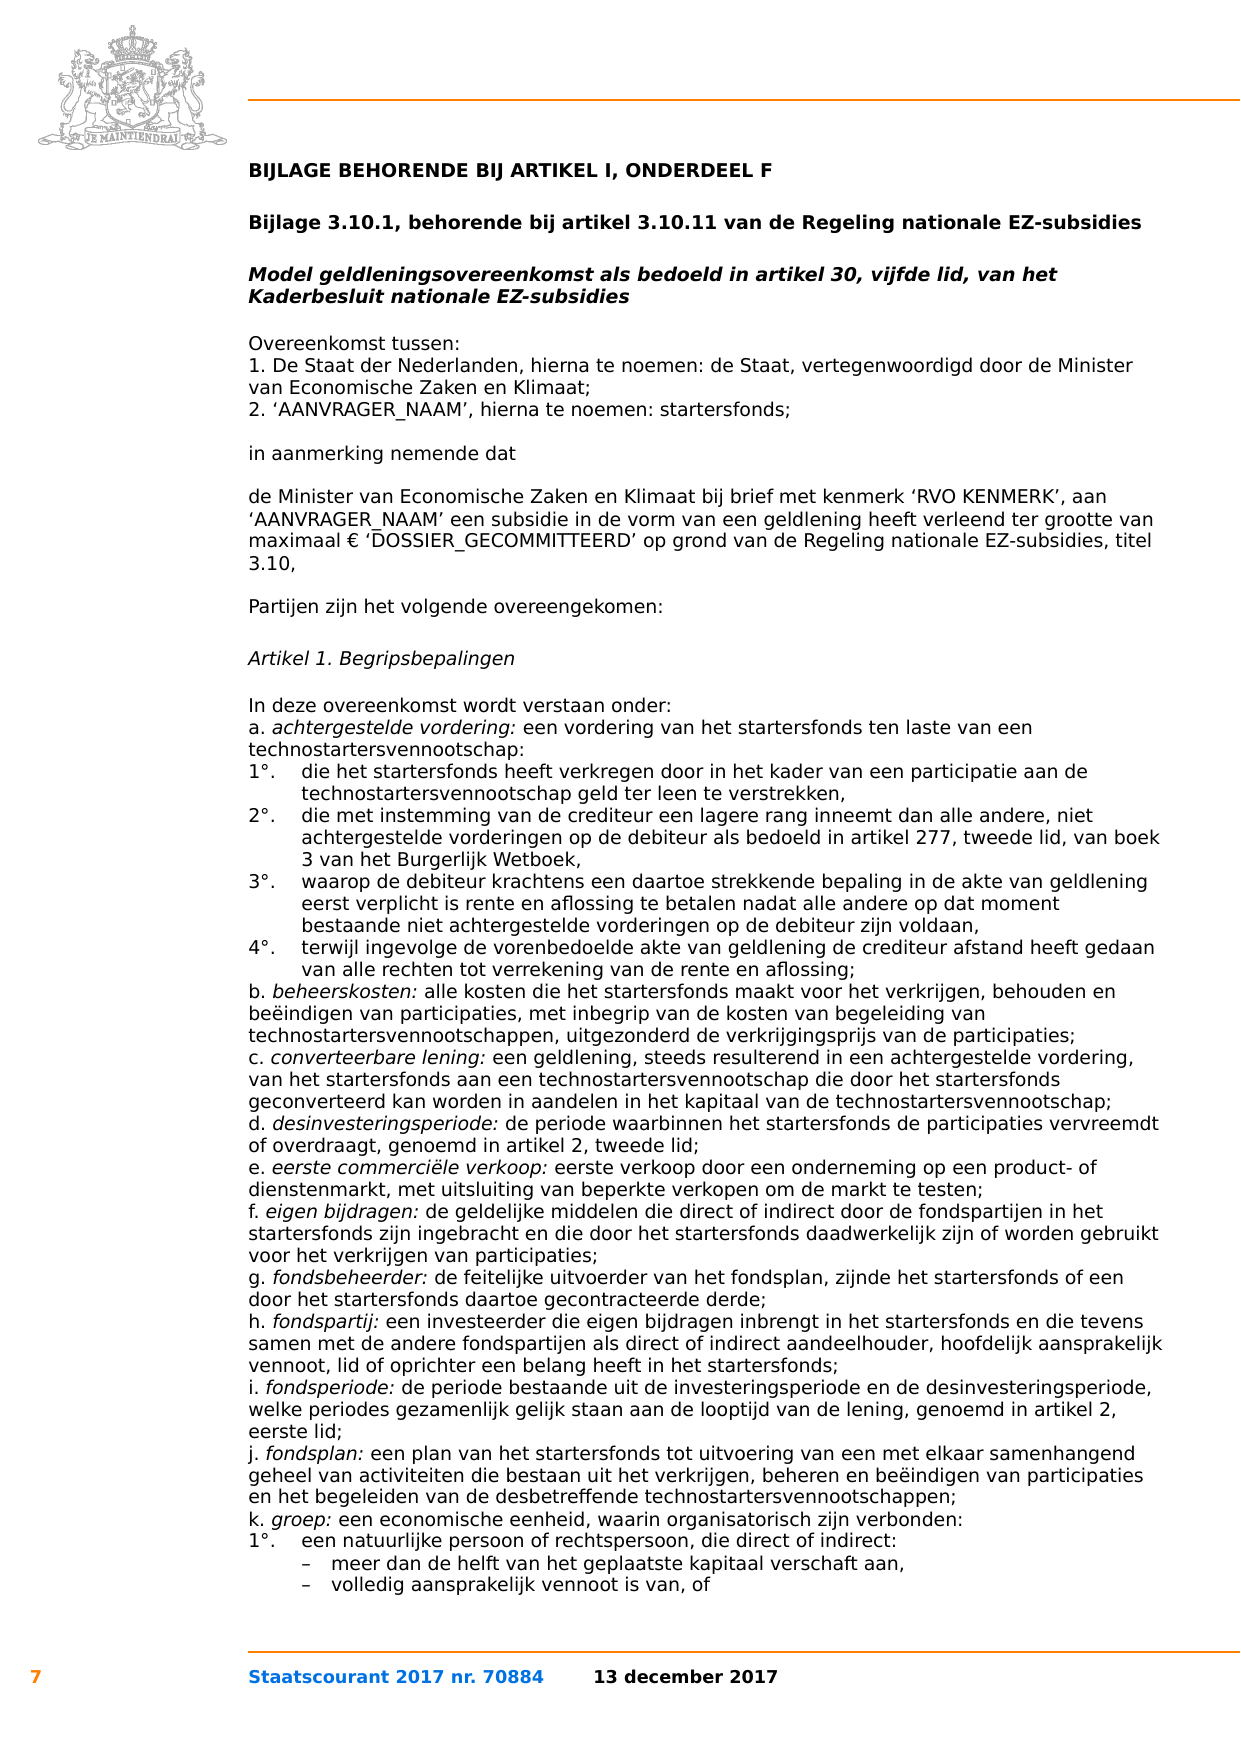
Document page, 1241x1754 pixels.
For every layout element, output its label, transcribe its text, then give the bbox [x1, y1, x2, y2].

text e. eerste commerciële verkoop: eerste verkoop door een onderneming op een product- of dienstenmarkt, met uitsluiting van beperkte verkopen om de markt te testen; [248, 1157, 1163, 1201]
text h. fondspartij: een investeerder die eigen bijdragen inbrengt in het startersfonds en die tevens samen met de andere fondspartijen als direct of indirect aandeelhouder, hoofdelijk aansprakelijk vennoot, lid of oprichter een belang heeft in het startersfonds; [248, 1311, 1163, 1377]
text g. fondsbeheerder: de feitelijke uitvoerder van het fondsplan, zijnde het startersfonds of een door het startersfonds daartoe gecontracteerde derde; [248, 1267, 1163, 1311]
text j. fondsplan: een plan van het startersfonds tot uitvoering van een met elkaar samenhangend geheel van activiteiten die bestaan uit het verkrijgen, beheren en beëindigen van participaties en het begeleiden van de desbetreffende technostartersvennootschappen; [248, 1442, 1163, 1508]
subtitle BIJLAGE BEHORENDE BIJ ARTIKEL I, ONDERDEEL F [248, 160, 1163, 182]
text In deze overeenkomst wordt verstaan onder: [248, 695, 1163, 717]
text i. fondsperiode: de periode bestaande uit de investeringsperiode en de desinvesteringsperiode, welke periodes gezamenlijk gelijk staan aan de looptijd van de lening, genoemd in artikel 2, eerste lid; [248, 1377, 1163, 1442]
text in aanmerking nemende dat [248, 443, 1163, 464]
text 2. ‘AANVRAGER_NAAM’, hierna te noemen: startersfonds; [248, 399, 1163, 421]
text d. desinvesteringsperiode: de periode waarbinnen het startersfonds de participaties vervreemdt of overdraagt, genoemd in artikel 2, tweede lid; [248, 1113, 1163, 1157]
subtitle Model geldleningsovereenkomst als bedoeld in artikel 30, vijfde lid, van het Kaderbesluit nationale EZ-subsidies [248, 264, 1163, 308]
text 1°. die het startersfonds heeft verkregen door in het kader van een participatie aan de technostartersvennootschap geld ter leen te verstrekken, [248, 761, 1163, 805]
text Overeenkomst tussen: [248, 333, 1163, 355]
text 2°. die met instemming van de crediteur een lagere rang inneemt dan alle andere, niet achtergestelde vorderingen op de debiteur als bedoeld in artikel 277, tweede lid, van boek 3 van het Burgerlijk Wetboek, [248, 805, 1163, 871]
picture [38, 25, 227, 150]
text – volledig aansprakelijk vennoot is van, of [301, 1574, 1163, 1596]
text k. groep: een economische eenheid, waarin organisatorisch zijn verbonden: [248, 1508, 1163, 1530]
text f. eigen bijdragen: de geldelijke middelen die direct of indirect door de fondspartijen in het startersfonds zijn ingebracht en die door het startersfonds daadwerkelijk zijn of worden gebruikt voor het verkrijgen van participaties; [248, 1201, 1163, 1267]
text c. converteerbare lening: een geldlening, steeds resulterend in een achtergestelde vordering, van het startersfonds aan een technostartersvennootschap die door het startersfonds geconverteerd kan worden in aandelen in het kapitaal van de technostartersvennootschap; [248, 1047, 1163, 1113]
text – meer dan de helft van het geplaatste kapitaal verschaft aan, [301, 1552, 1163, 1574]
text 4°. terwijl ingevolge de vorenbedoelde akte van geldlening de crediteur afstand heeft gedaan van alle rechten tot verrekening van de rente en aflossing; [248, 937, 1163, 981]
text 1°. een natuurlijke persoon of rechtspersoon, die direct of indirect: [248, 1530, 1163, 1552]
text b. beheerskosten: alle kosten die het startersfonds maakt voor het verkrijgen, behouden en beëindigen van participaties, met inbegrip van de kosten van begeleiding van technostartersvennootschappen, uitgezonderd de verkrijgingsprijs van de participaties; [248, 981, 1163, 1047]
text a. achtergestelde vordering: een vordering van het startersfonds ten laste van een technostartersvennootschap: [248, 717, 1163, 761]
text 3°. waarop de debiteur krachtens een daartoe strekkende bepaling in de akte van geldlening eerst verplicht is rente en aflossing te betalen nadat alle andere op dat moment bestaande niet achtergestelde vorderingen op de debiteur zijn voldaan, [248, 871, 1163, 937]
text de Minister van Economische Zaken en Klimaat bij brief met kenmerk ‘RVO KENMERK’, aan ‘AANVRAGER_NAAM’ een subsidie in de vorm van een geldlening heeft verleend ter grootte van maximaal € ‘DOSSIER_GECOMMITTEERD’ op grond van de Regeling nationale EZ-subsidies, titel 3.10, [248, 486, 1163, 574]
text Partijen zijn het volgende overeengekomen: [248, 596, 1163, 618]
text 1. De Staat der Nederlanden, hierna te noemen: de Staat, vertegenwoordigd door de Minister van Economische Zaken en Klimaat; [248, 355, 1163, 399]
subtitle Bijlage 3.10.1, behorende bij artikel 3.10.11 van de Regeling nationale EZ-subsidies [248, 212, 1163, 234]
subtitle Artikel 1. Begripsbepalingen [248, 648, 1163, 670]
